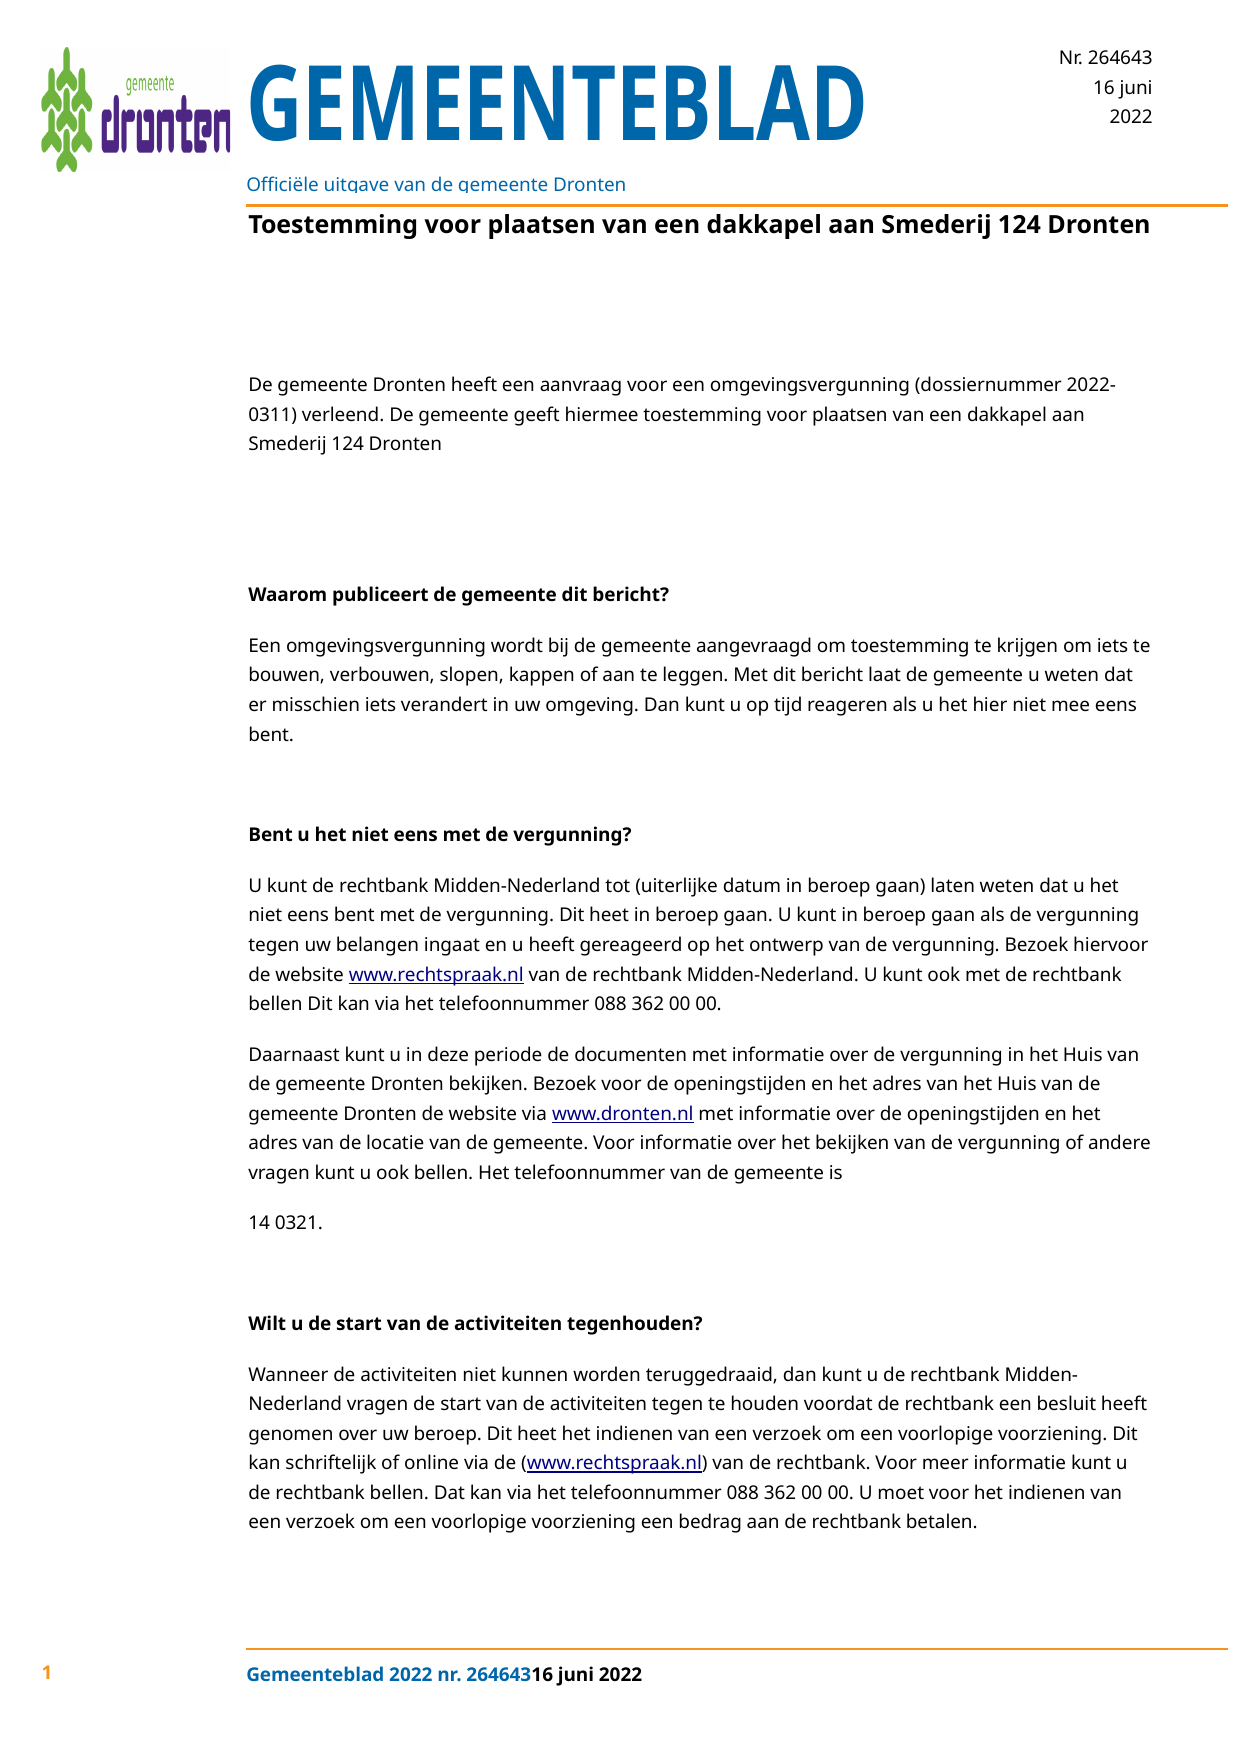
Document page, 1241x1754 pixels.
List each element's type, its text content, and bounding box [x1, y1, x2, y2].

text Waarom publiceert de gemeente dit bericht? [248, 582, 1152, 607]
text Wilt u de start van de activiteiten tegenhouden? [248, 1310, 1152, 1336]
text Bent u het niet eens met de vergunning? [248, 822, 1152, 847]
text De gemeente Dronten heeft een aanvraag voor een omgevingsvergunning (dossiernummer 2022-0311) verleend. De gemeente geeft hiermee toestemming voor plaatsen van een dakkapel aan Smederij 124 Dronten [248, 371, 1152, 456]
picture [41, 47, 231, 172]
text Wanneer de activiteiten niet kunnen worden teruggedraaid, dan kunt u de rechtbank Midden-Nederland vragen de start van de activiteiten tegen te houden voordat de rechtbank een besluit heeft genomen over uw beroep. Dit heet het indienen van een verzoek om een voorlopige voorziening. Dit kan schriftelijk of online via de (www.rechtspraak.nl) van de rechtbank. Voor meer informatie kunt u de rechtbank bellen. Dat kan via het telefoonnummer 088 362 00 00. U moet voor het indienen van een verzoek om een voorlopige voorziening een bedrag aan de rechtbank betalen. [248, 1361, 1152, 1534]
text Toestemming voor plaatsen van een dakkapel aan Smederij 124 Dronten [248, 207, 1152, 241]
text 14 0321. [248, 1209, 1152, 1235]
text Daarnaast kunt u in deze periode de documenten met informatie over de vergunning in het Huis van de gemeente Dronten bekijken. Bezoek voor de openingstijden en het adres van het Huis van de gemeente Dronten de website via www.dronten.nl met informatie over de openingstijden en het adres van de locatie van de gemeente. Voor informatie over het bekijken van de vergunning of andere vragen kunt u ook bellen. Het telefoonnummer van de gemeente is [248, 1041, 1152, 1185]
text U kunt de rechtbank Midden-Nederland tot (uiterlijke datum in beroep gaan) laten weten dat u het niet eens bent met de vergunning. Dit heet in beroep gaan. U kunt in beroep gaan als de vergunning tegen uw belangen ingaat en u heeft gereageerd op het ontwerp van de vergunning. Bezoek hiervoor de website www.rechtspraak.nl van de rechtbank Midden-Nederland. U kunt ook met de rechtbank bellen Dit kan via het telefoonnummer 088 362 00 00. [248, 872, 1152, 1016]
text Een omgevingsvergunning wordt bij de gemeente aangevraagd om toestemming te krijgen om iets te bouwen, verbouwen, slopen, kappen of aan te leggen. Met dit bericht laat de gemeente u weten dat er misschien iets verandert in uw omgeving. Dan kunt u op tijd reageren als u het hier niet mee eens bent. [248, 632, 1152, 746]
